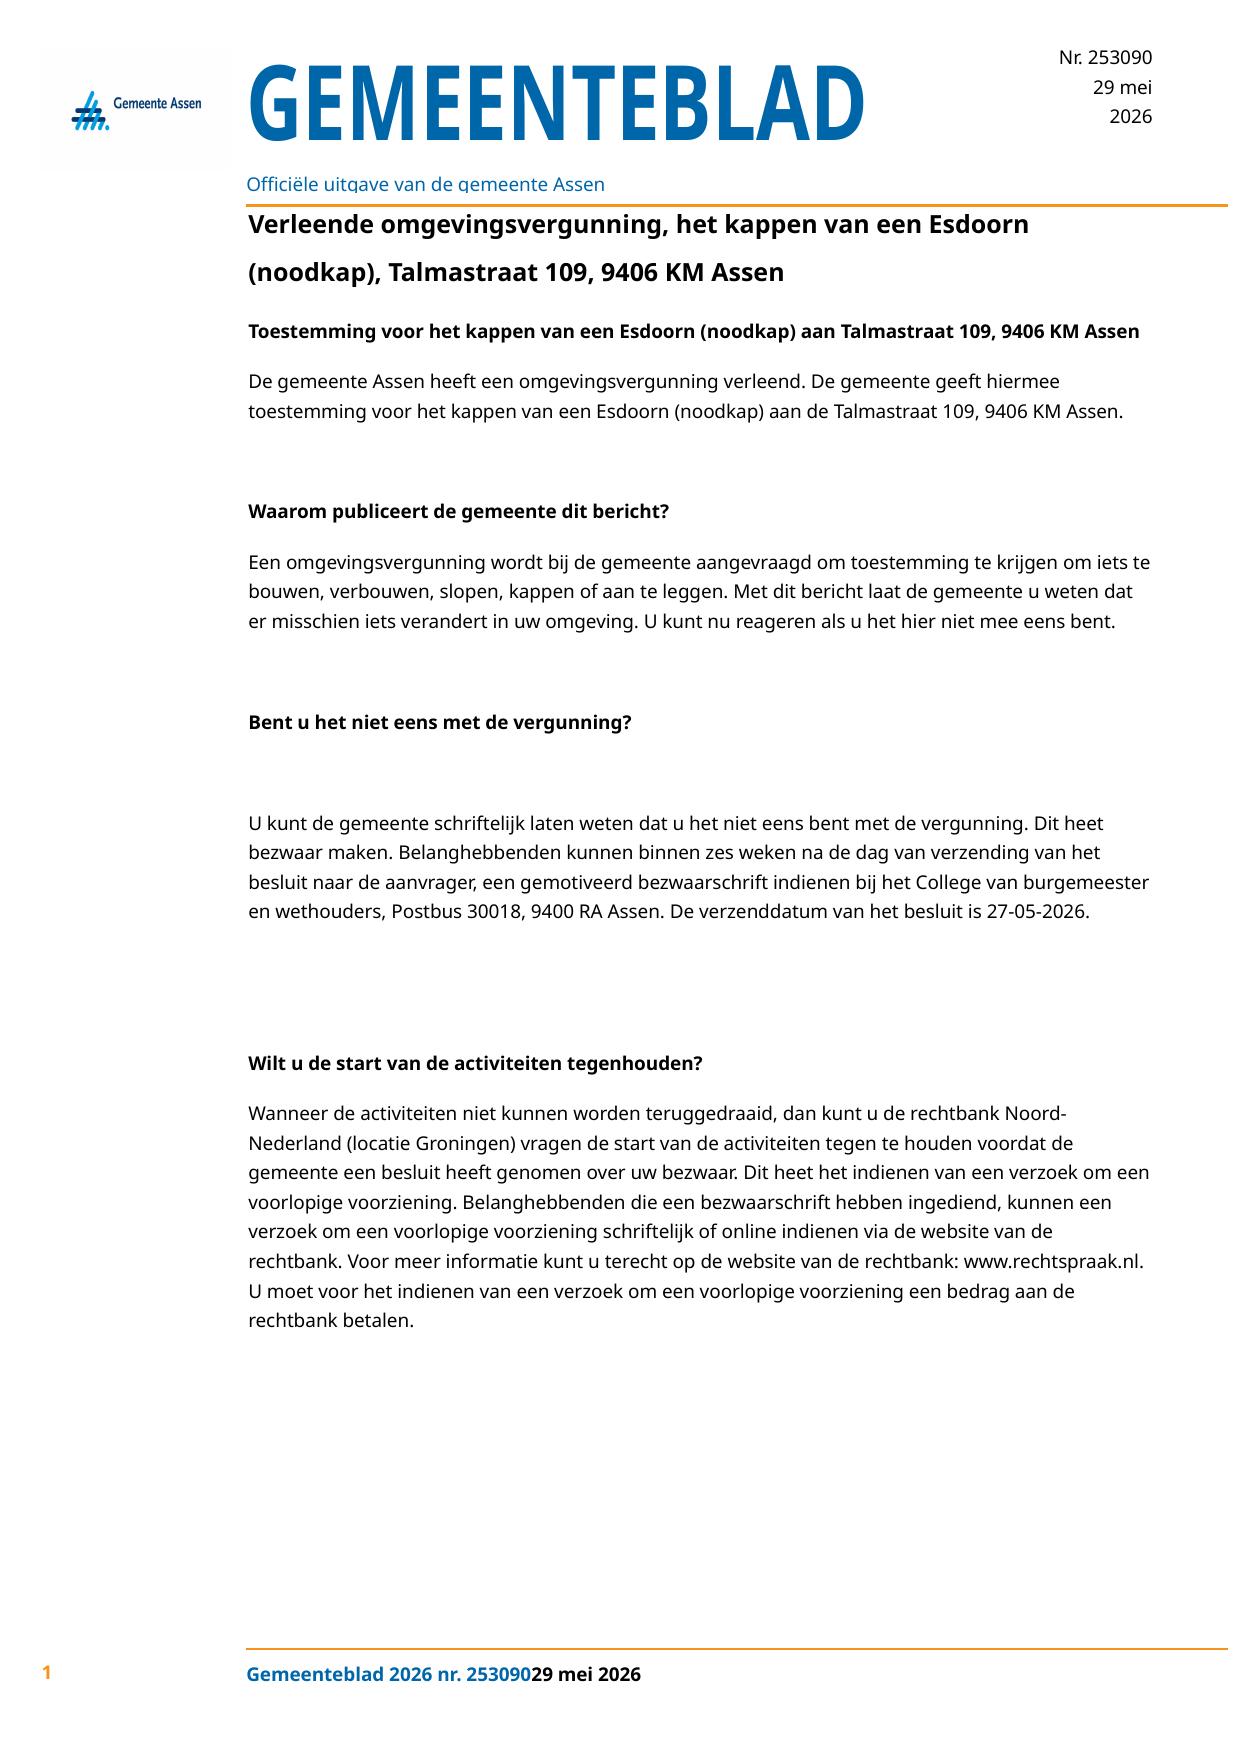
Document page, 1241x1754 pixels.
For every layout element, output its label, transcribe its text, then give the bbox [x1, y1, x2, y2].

text Wilt u de start van de activiteiten tegenhouden? [248, 1050, 1152, 1076]
text Verleende omgevingsvergunning, het kappen van een Esdoorn (noodkap), Talmastraat 109, 9406 KM Assen [248, 207, 1152, 288]
text Een omgevingsvergunning wordt bij de gemeente aangevraagd om toestemming te krijgen om iets te bouwen, verbouwen, slopen, kappen of aan te leggen. Met dit bericht laat de gemeente u weten dat er misschien iets verandert in uw omgeving. U kunt nu reageren als u het hier niet mee eens bent. [248, 549, 1152, 634]
text Toestemming voor het kappen van een Esdoorn (noodkap) aan Talmastraat 109, 9406 KM Assen [248, 318, 1152, 344]
text Wanneer de activiteiten niet kunnen worden teruggedraaid, dan kunt u de rechtbank Noord-Nederland (locatie Groningen) vragen de start van de activiteiten tegen te houden voordat de gemeente een besluit heeft genomen over uw bezwaar. Dit heet het indienen van een verzoek om een voorlopige voorziening. Belanghebbenden die een bezwaarschrift hebben ingediend, kunnen een verzoek om een voorlopige voorziening schriftelijk of online indienen via de website van de rechtbank. Voor meer informatie kunt u terecht op de website van de rechtbank: www.rechtspraak.nl. U moet voor het indienen van een verzoek om een voorlopige voorziening een bedrag aan de rechtbank betalen. [248, 1100, 1152, 1333]
text Waarom publiceert de gemeente dit bericht? [248, 499, 1152, 524]
picture [41, 47, 231, 172]
text Bent u het niet eens met de vergunning? [248, 709, 1152, 735]
text U kunt de gemeente schriftelijk laten weten dat u het niet eens bent met de vergunning. Dit heet bezwaar maken. Belanghebbenden kunnen binnen zes weken na de dag van verzending van het besluit naar de aanvrager, een gemotiveerd bezwaarschrift indienen bij het College van burgemeester en wethouders, Postbus 30018, 9400 RA Assen. De verzenddatum van het besluit is 27-05-2026. [248, 810, 1152, 924]
text De gemeente Assen heeft een omgevingsvergunning verleend. De gemeente geeft hiermee toestemming voor het kappen van een Esdoorn (noodkap) aan de Talmastraat 109, 9406 KM Assen. [248, 368, 1152, 424]
